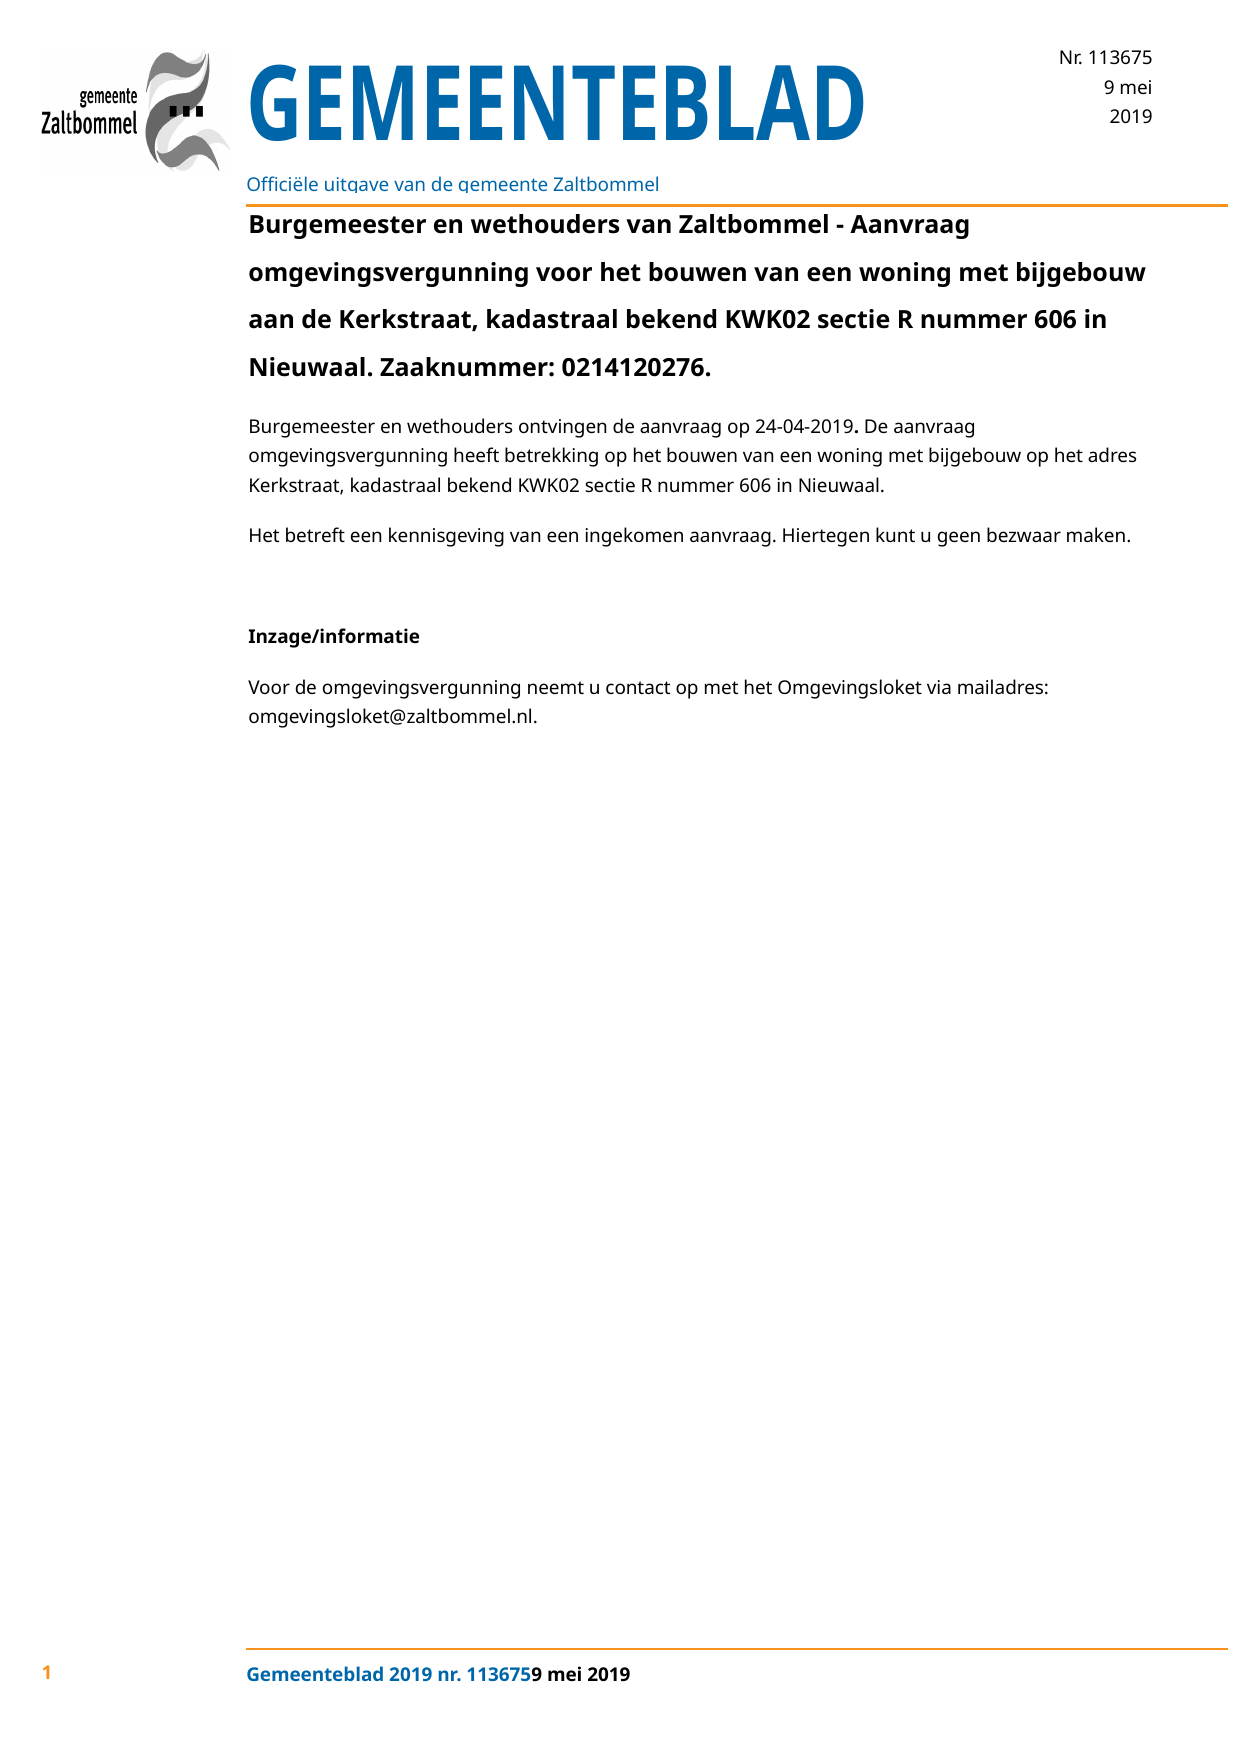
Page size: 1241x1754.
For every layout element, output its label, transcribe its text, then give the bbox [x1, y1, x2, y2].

picture [41, 47, 231, 172]
text Inzage/informatie [248, 623, 1152, 649]
text Het betreft een kennisgeving van een ingekomen aanvraag. Hiertegen kunt u geen bezwaar maken. [248, 523, 1152, 548]
text Voor de omgevingsvergunning neemt u contact op met het Omgevingsloket via mailadres: omgevingsloket@zaltbommel.nl. [248, 674, 1152, 729]
text Burgemeester en wethouders ontvingen de aanvraag op 24-04-2019. De aanvraag omgevingsvergunning heeft betrekking op het bouwen van een woning met bijgebouw op het adres Kerkstraat, kadastraal bekend KWK02 sectie R nummer 606 in Nieuwaal. [248, 413, 1152, 498]
text Burgemeester en wethouders van Zaltbommel - Aanvraag omgevingsvergunning voor het bouwen van een woning met bijgebouw aan de Kerkstraat, kadastraal bekend KWK02 sectie R nummer 606 in Nieuwaal. Zaaknummer: 0214120276. [248, 207, 1152, 384]
